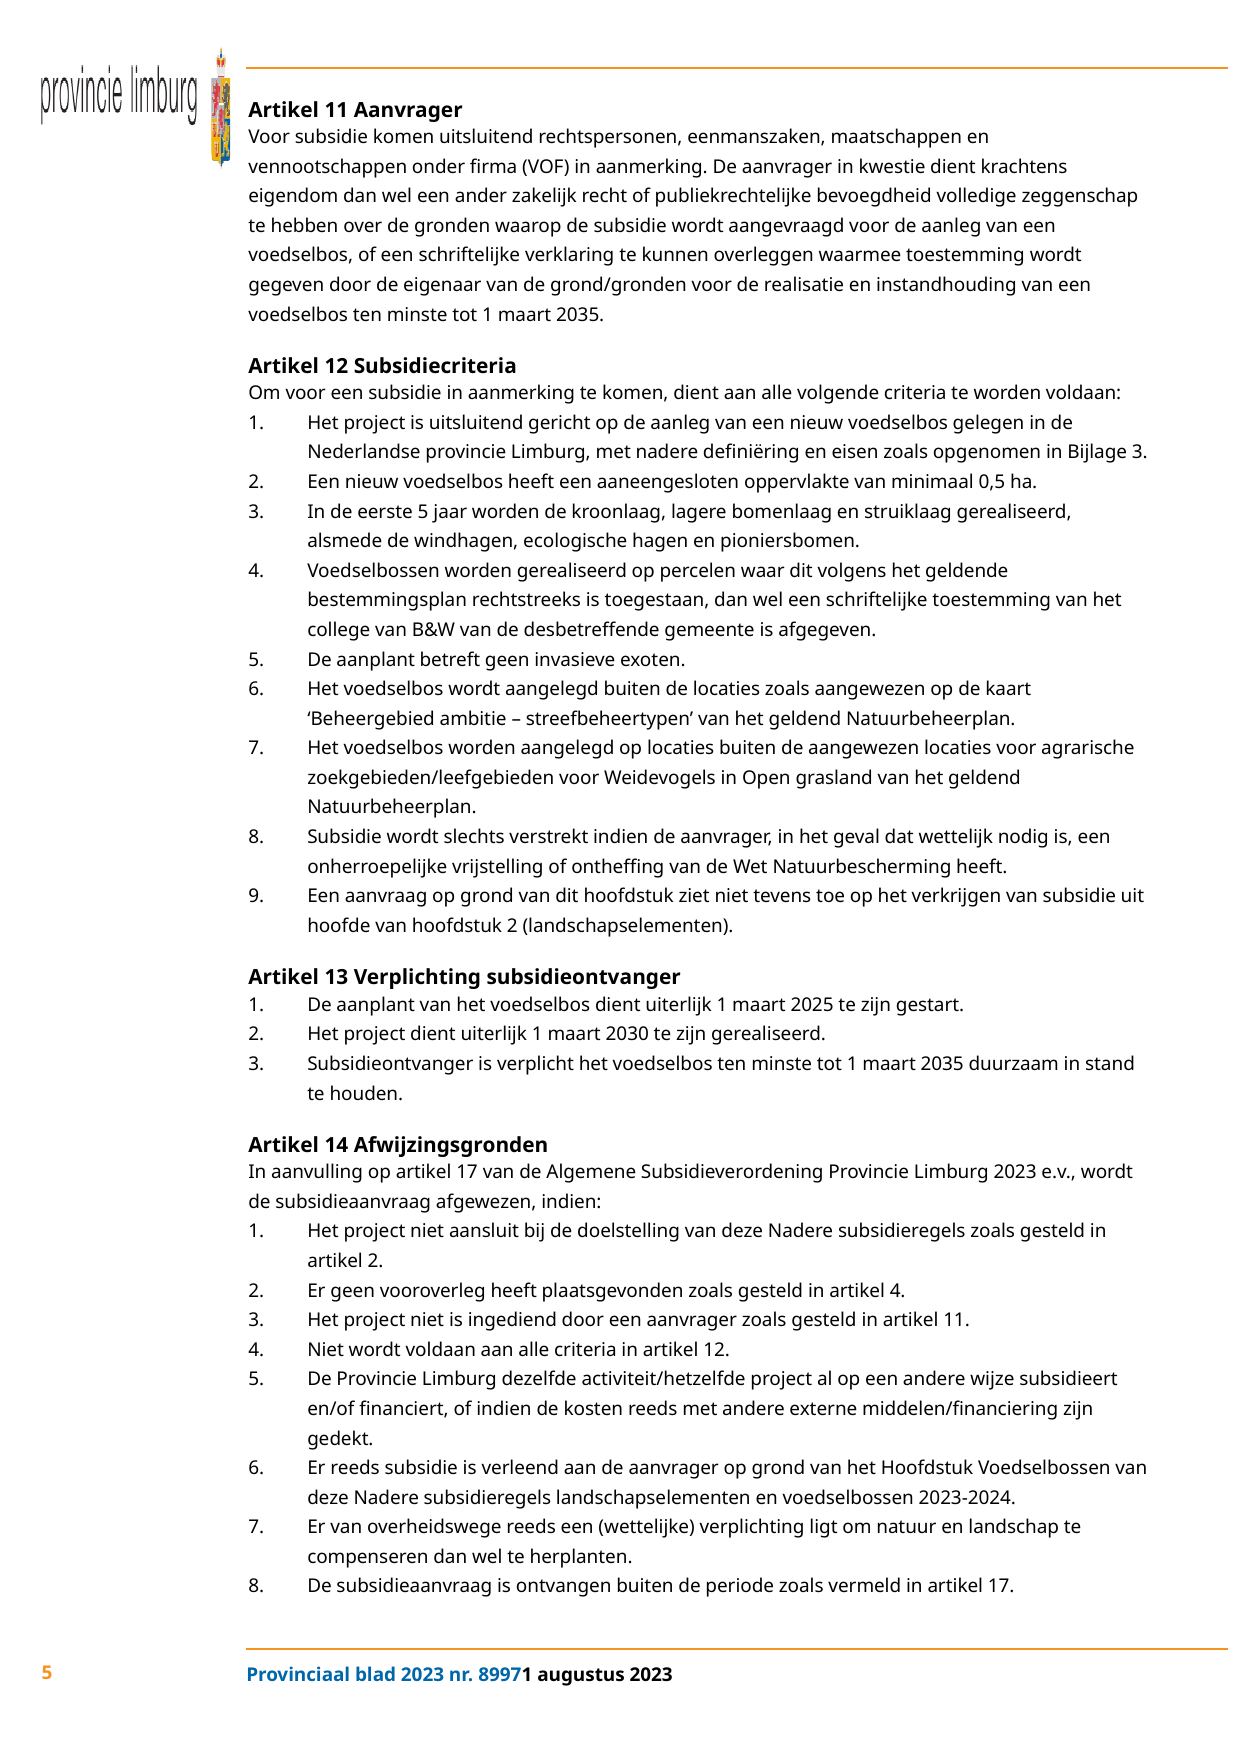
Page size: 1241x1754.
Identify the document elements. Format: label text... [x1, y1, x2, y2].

list De subsidieaanvraag is ontvangen buiten de periode zoals vermeld in artikel 17. [248, 1573, 1152, 1598]
list In de eerste 5 jaar worden de kroonlaag, lagere bomenlaag en struiklaag gerealiseerd, alsmede de windhagen, ecologische hagen en pioniersbomen. [248, 498, 1152, 553]
list Het project niet is ingediend door een aanvrager zoals gesteld in artikel 11. [248, 1306, 1152, 1332]
list Er reeds subsidie is verleend aan de aanvrager op grond van het Hoofdstuk Voedselbossen van deze Nadere subsidieregels landschapselementen en voedselbossen 2023-2024. [248, 1454, 1152, 1510]
list Voedselbossen worden gerealiseerd op percelen waar dit volgens het geldende bestemmingsplan rechtstreeks is toegestaan, dan wel een schriftelijke toestemming van het college van B&W van de desbetreffende gemeente is afgegeven. [248, 557, 1152, 642]
list De Provincie Limburg dezelfde activiteit/hetzelfde project al op een andere wijze subsidieert en/of financiert, of indien de kosten reeds met andere externe middelen/financiering zijn gedekt. [248, 1366, 1152, 1451]
list Er van overheidswege reeds een (wettelijke) verplichting ligt om natuur en landschap te compenseren dan wel te herplanten. [248, 1513, 1152, 1569]
list Het project niet aansluit bij de doelstelling van deze Nadere subsidieregels zoals gesteld in artikel 2. [248, 1218, 1152, 1273]
text Artikel 12 Subsidiecriteria [248, 351, 1152, 379]
list Niet wordt voldaan aan alle criteria in artikel 12. [248, 1336, 1152, 1362]
list Subsidieontvanger is verplicht het voedselbos ten minste tot 1 maart 2035 duurzaam in stand te houden. [248, 1050, 1152, 1105]
text In aanvulling op artikel 17 van de Algemene Subsidieverordening Provincie Limburg 2023 e.v., wordt de subsidieaanvraag afgewezen, indien: [248, 1158, 1152, 1214]
list De aanplant van het voedselbos dient uiterlijk 1 maart 2025 te zijn gestart. [248, 991, 1152, 1017]
list Het voedselbos wordt aangelegd buiten de locaties zoals aangewezen op de kaart ‘Beheergebied ambitie – streefbeheertypen’ van het geldend Natuurbeheerplan. [248, 675, 1152, 731]
list Er geen vooroverleg heeft plaatsgevonden zoals gesteld in artikel 4. [248, 1277, 1152, 1303]
list Een aanvraag op grond van dit hoofdstuk ziet niet tevens toe op het verkrijgen van subsidie uit hoofde van hoofdstuk 2 (landschapselementen). [248, 882, 1152, 938]
text Artikel 13 Verplichting subsidieontvanger [248, 962, 1152, 991]
text Om voor een subsidie in aanmerking te komen, dient aan alle volgende criteria te worden voldaan: [248, 379, 1152, 405]
list Een nieuw voedselbos heeft een aaneengesloten oppervlakte van minimaal 0,5 ha. [248, 468, 1152, 494]
text Artikel 11 Aanvrager [248, 95, 1152, 123]
list Het project is uitsluitend gericht op de aanleg van een nieuw voedselbos gelegen in de Nederlandse provincie Limburg, met nadere definiëring en eisen zoals opgenomen in Bijlage 3. [248, 409, 1152, 464]
picture [41, 47, 231, 172]
list Subsidie wordt slechts verstrekt indien de aanvrager, in het geval dat wettelijk nodig is, een onherroepelijke vrijstelling of ontheffing van de Wet Natuurbescherming heeft. [248, 823, 1152, 879]
text Artikel 14 Afwijzingsgronden [248, 1130, 1152, 1158]
list Het voedselbos worden aangelegd op locaties buiten de aangewezen locaties voor agrarische zoekgebieden/leefgebieden voor Weidevogels in Open grasland van het geldend Natuurbeheerplan. [248, 734, 1152, 819]
list Het project dient uiterlijk 1 maart 2030 te zijn gerealiseerd. [248, 1021, 1152, 1046]
list De aanplant betreft geen invasieve exoten. [248, 646, 1152, 672]
text Voor subsidie komen uitsluitend rechtspersonen, eenmanszaken, maatschappen en vennootschappen onder firma (VOF) in aanmerking. De aanvrager in kwestie dient krachtens eigendom dan wel een ander zakelijk recht of publiekrechtelijke bevoegdheid volledige zeggenschap te hebben over de gronden waarop de subsidie wordt aangevraagd voor de aanleg van een voedselbos, of een schriftelijke verklaring te kunnen overleggen waarmee toestemming wordt gegeven door de eigenaar van de grond/gronden voor de realisatie en instandhouding van een voedselbos ten minste tot 1 maart 2035. [248, 123, 1152, 326]
